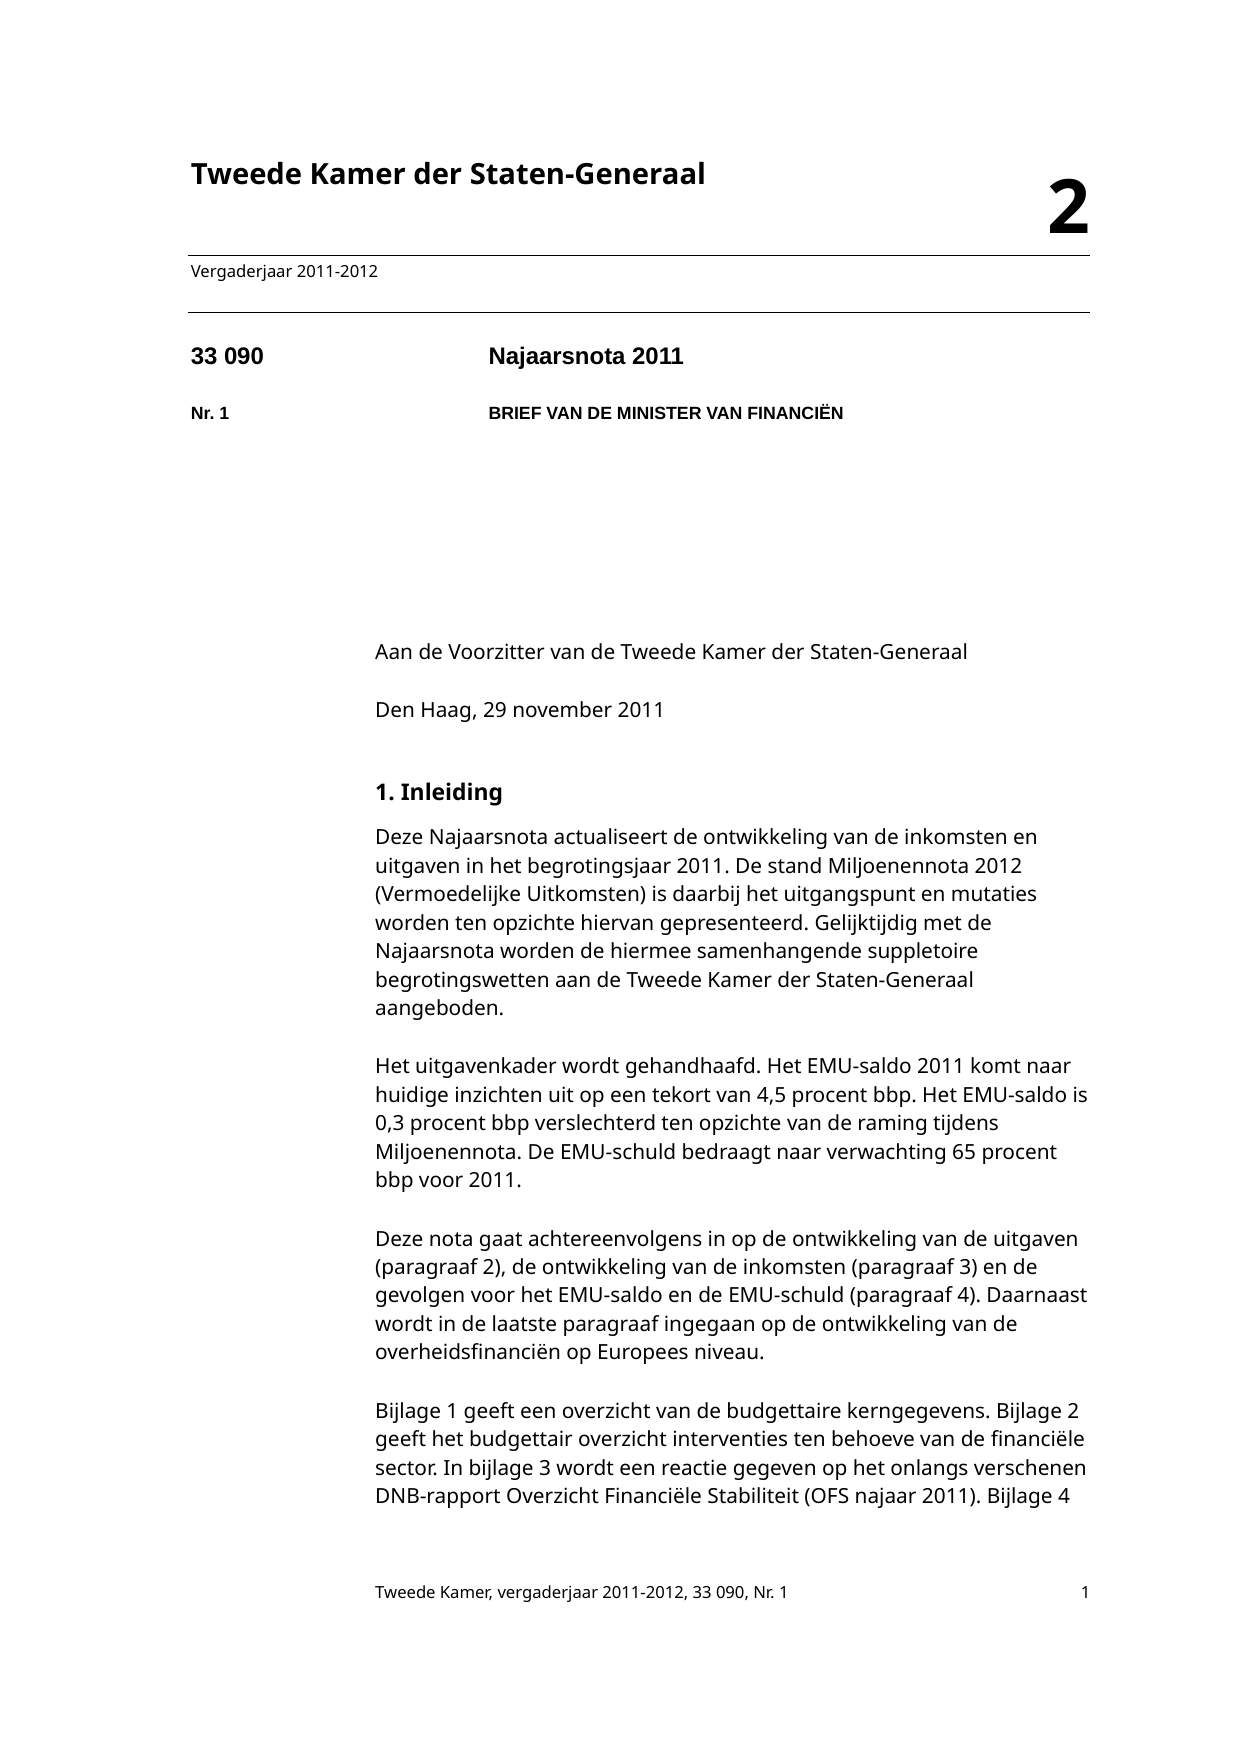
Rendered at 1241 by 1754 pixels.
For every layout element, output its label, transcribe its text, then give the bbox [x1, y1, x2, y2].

table_cell [188, 313, 485, 339]
text Bijlage 1 geeft een overzicht van de budgettaire kerngegevens. Bijlage 2 geeft het budgettair overzicht interventies ten behoeve van de financiële sector. In bijlage 3 wordt een reactie gegeven op het onlangs verschenen DNB-rapport Overzicht Financiële Stabiliteit (OFS najaar 2011). Bijlage 4 [375, 1396, 1090, 1510]
text Het uitgavenkader wordt gehandhaafd. Het EMU-saldo 2011 komt naar huidige inzichten uit op een tekort van 4,5 procent bbp. Het EMU-saldo is 0,3 procent bbp verslechterd ten opzichte van de raming tijdens Miljoenennota. De EMU-schuld bedraagt naar verwachting 65 procent bbp voor 2011. [375, 1052, 1090, 1194]
table_header 2 [910, 150, 1090, 255]
text Aan de Voorzitter van de Tweede Kamer der Staten-Generaal [375, 637, 1090, 665]
table_cell 33 090 [188, 339, 485, 399]
table_cell [485, 256, 1090, 312]
subtitle 1. Inleiding [375, 776, 1090, 807]
table_cell Najaarsnota 2011 [485, 339, 1090, 399]
text Deze nota gaat achtereenvolgens in op de ontwikkeling van de uitgaven (paragraaf 2), de ontwikkeling van de inkomsten (paragraaf 3) en de gevolgen voor het EMU-saldo en de EMU-schuld (paragraaf 4). Daarnaast wordt in de laatste paragraaf ingegaan op de ontwikkeling van de overheidsfinanciën op Europees niveau. [375, 1224, 1090, 1366]
table_cell Nr. 1 [188, 399, 485, 518]
text Den Haag, 29 november 2011 [375, 695, 1090, 724]
table_header Tweede Kamer der Staten-Generaal [188, 150, 909, 255]
table_cell [485, 313, 1090, 339]
table_cell BRIEF VAN DE MINISTER VAN FINANCIËN [485, 399, 1090, 518]
table_cell Vergaderjaar 2011-2012 [188, 256, 485, 312]
text Deze Najaarsnota actualiseert de ontwikkeling van de inkomsten en uitgaven in het begrotingsjaar 2011. De stand Miljoenennota 2012 (Vermoedelijke Uitkomsten) is daarbij het uitgangspunt en mutaties worden ten opzichte hiervan gepresenteerd. Gelijktijdig met de Najaarsnota worden de hiermee samenhangende suppletoire begrotingswetten aan de Tweede Kamer der Staten-Generaal aangeboden. [375, 822, 1090, 1022]
